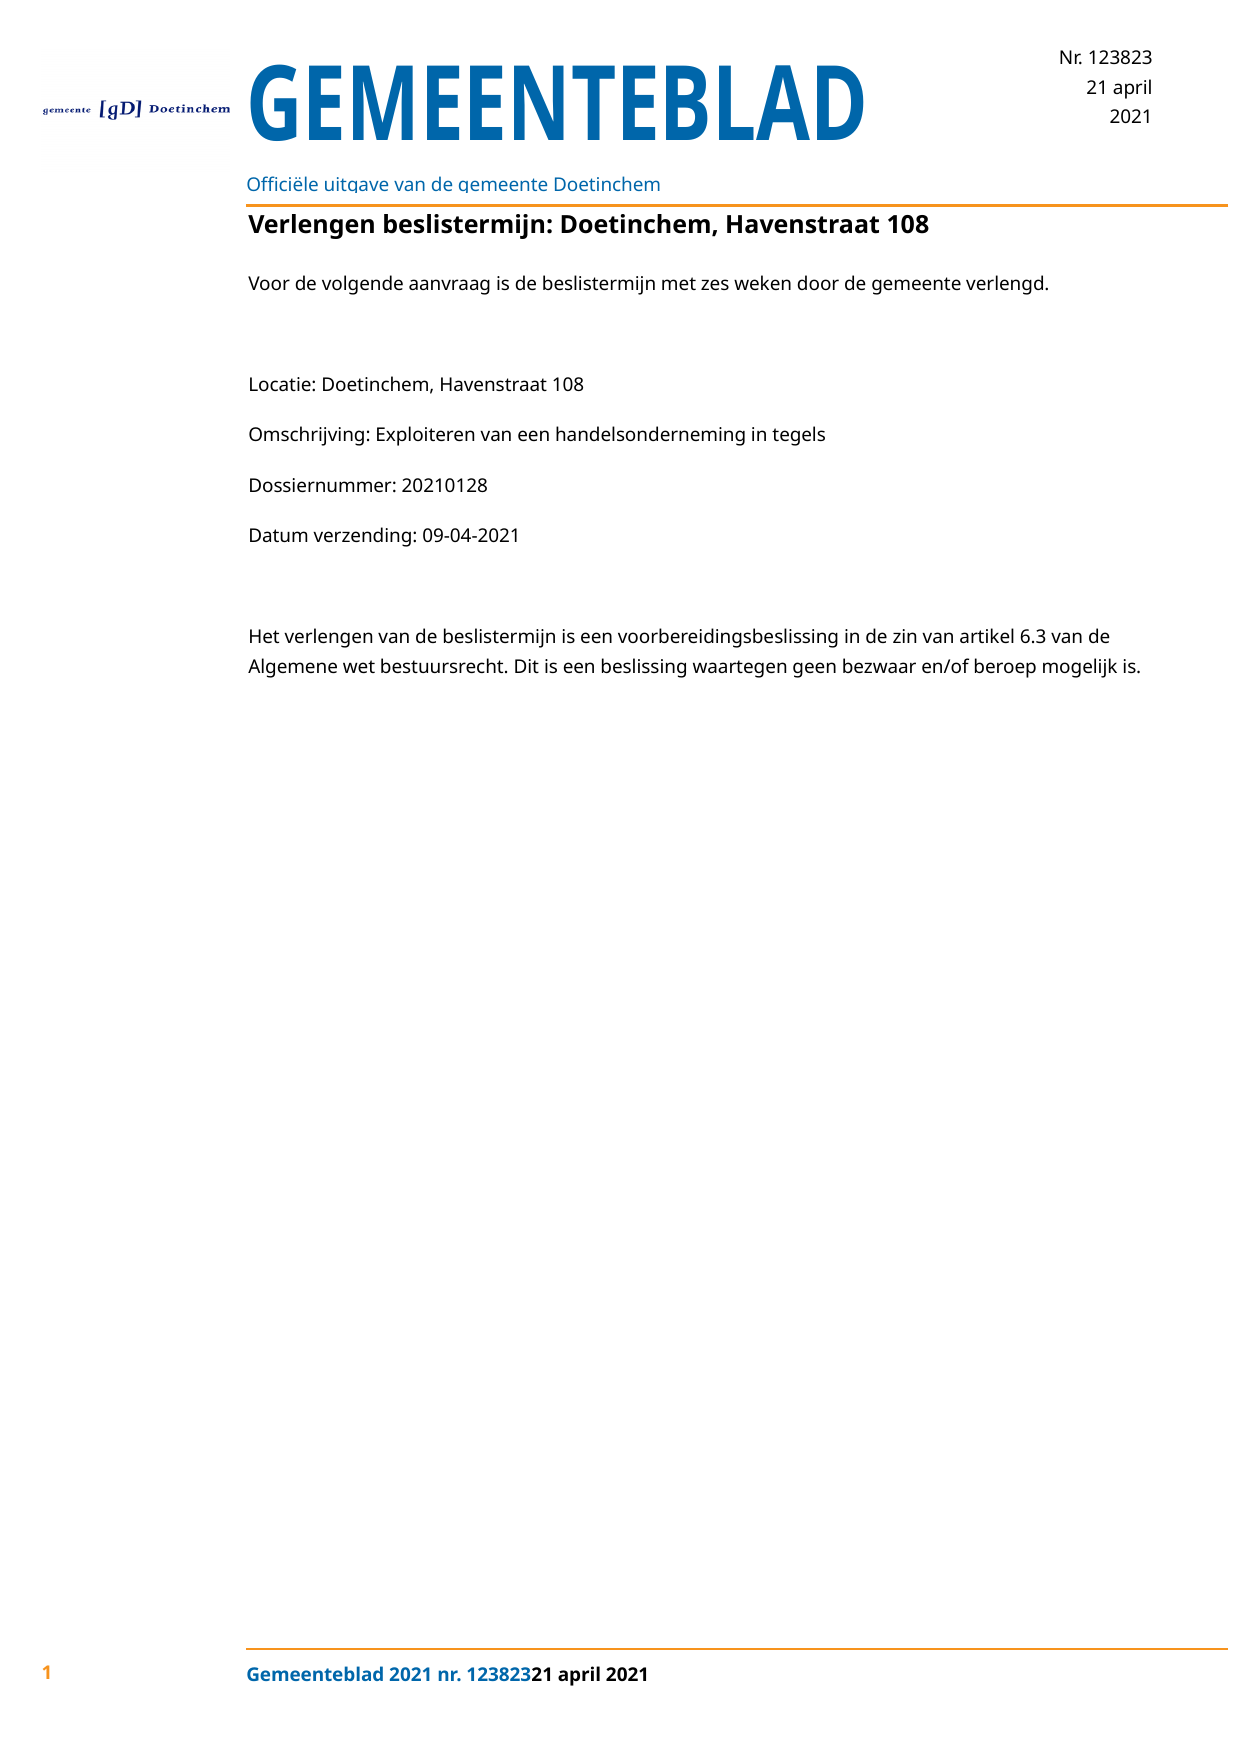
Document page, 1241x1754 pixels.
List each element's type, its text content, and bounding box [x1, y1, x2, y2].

text Voor de volgende aanvraag is de beslistermijn met zes weken door de gemeente verlengd. [248, 270, 1152, 296]
text Datum verzending: 09-04-2021 [248, 522, 1152, 548]
picture [41, 47, 231, 172]
text Verlengen beslistermijn: Doetinchem, Havenstraat 108 [248, 207, 1152, 241]
text Het verlengen van de beslistermijn is een voorbereidingsbeslissing in de zin van artikel 6.3 van de Algemene wet bestuursrecht. Dit is een beslissing waartegen geen bezwaar en/of beroep mogelijk is. [248, 623, 1152, 678]
text Dossiernummer: 20210128 [248, 472, 1152, 498]
text Omschrijving: Exploiteren van een handelsonderneming in tegels [248, 422, 1152, 447]
text Locatie: Doetinchem, Havenstraat 108 [248, 371, 1152, 397]
